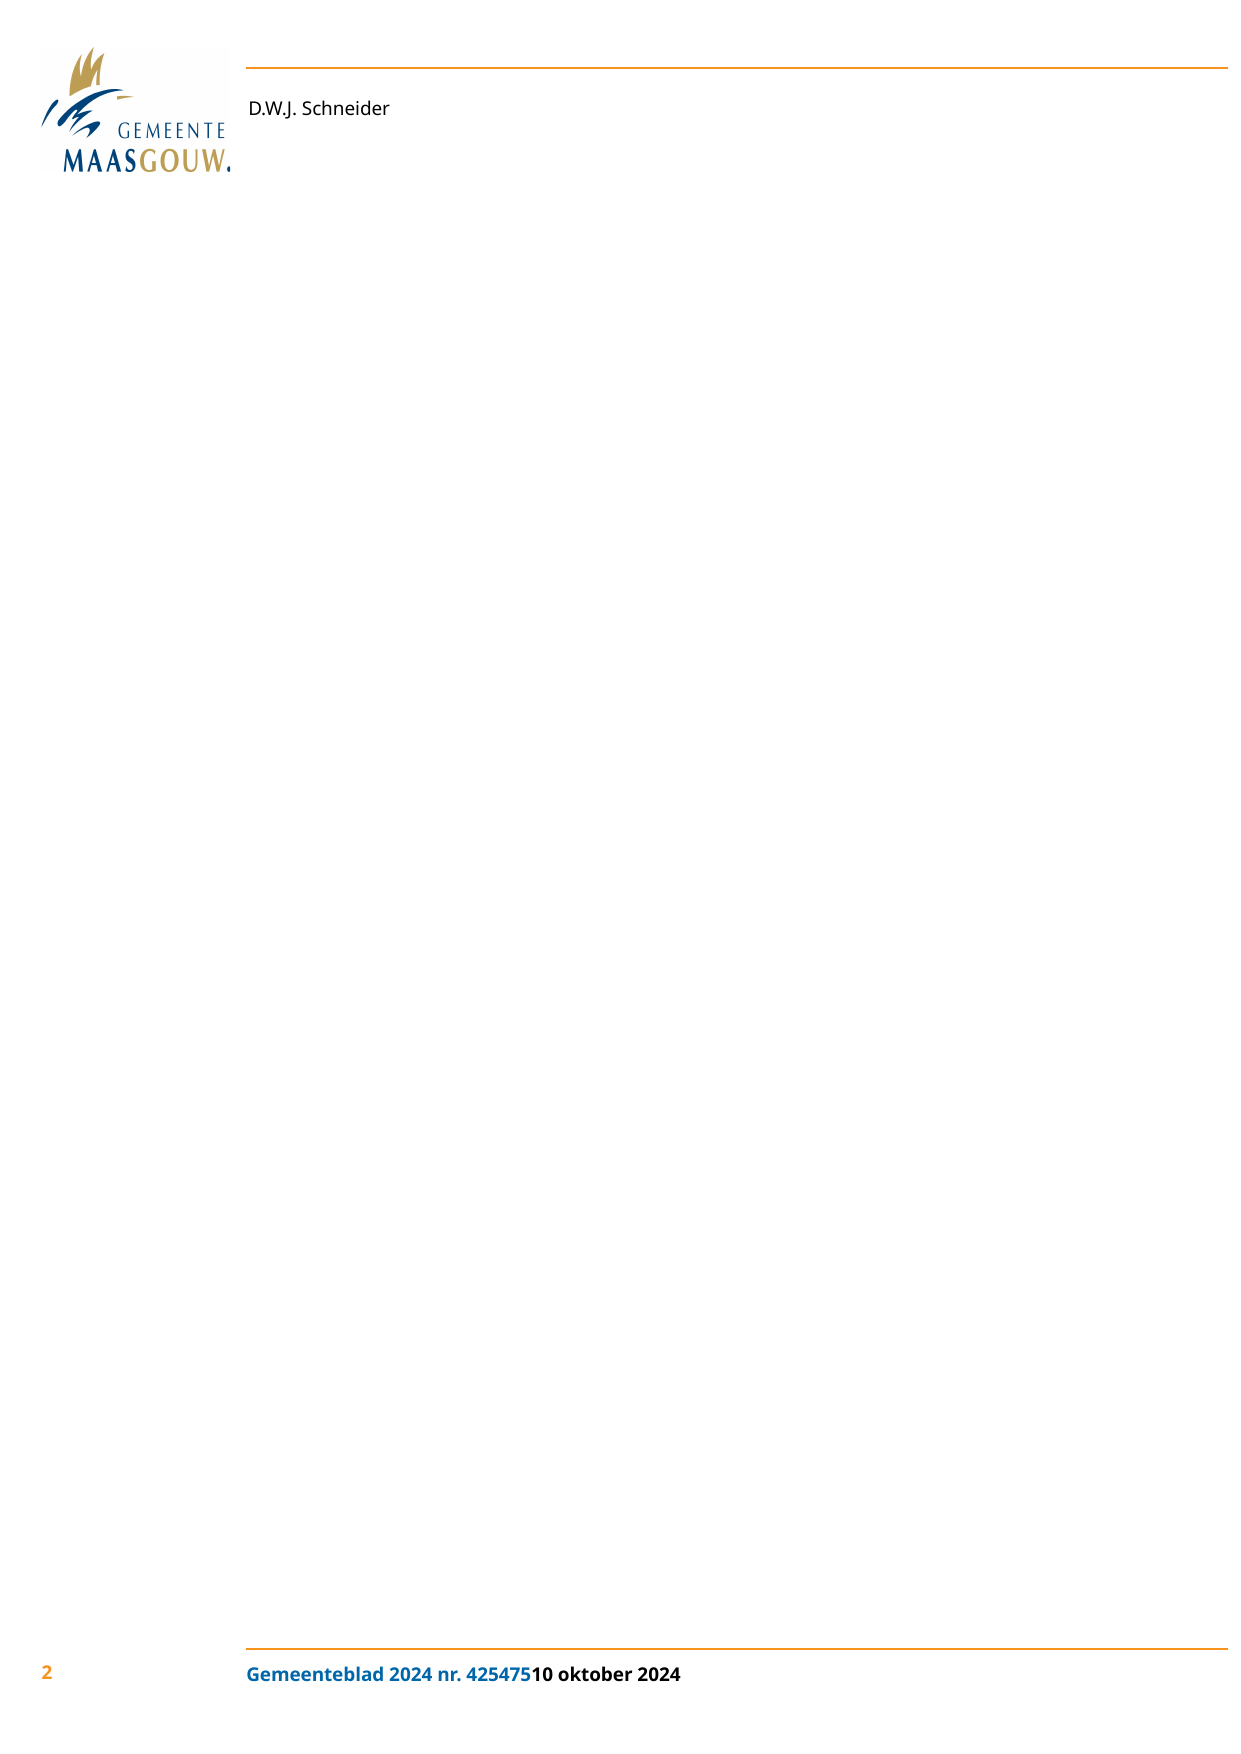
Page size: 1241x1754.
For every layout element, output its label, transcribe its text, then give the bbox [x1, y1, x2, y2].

text D.W.J. Schneider [248, 95, 1152, 121]
picture [41, 47, 231, 172]
